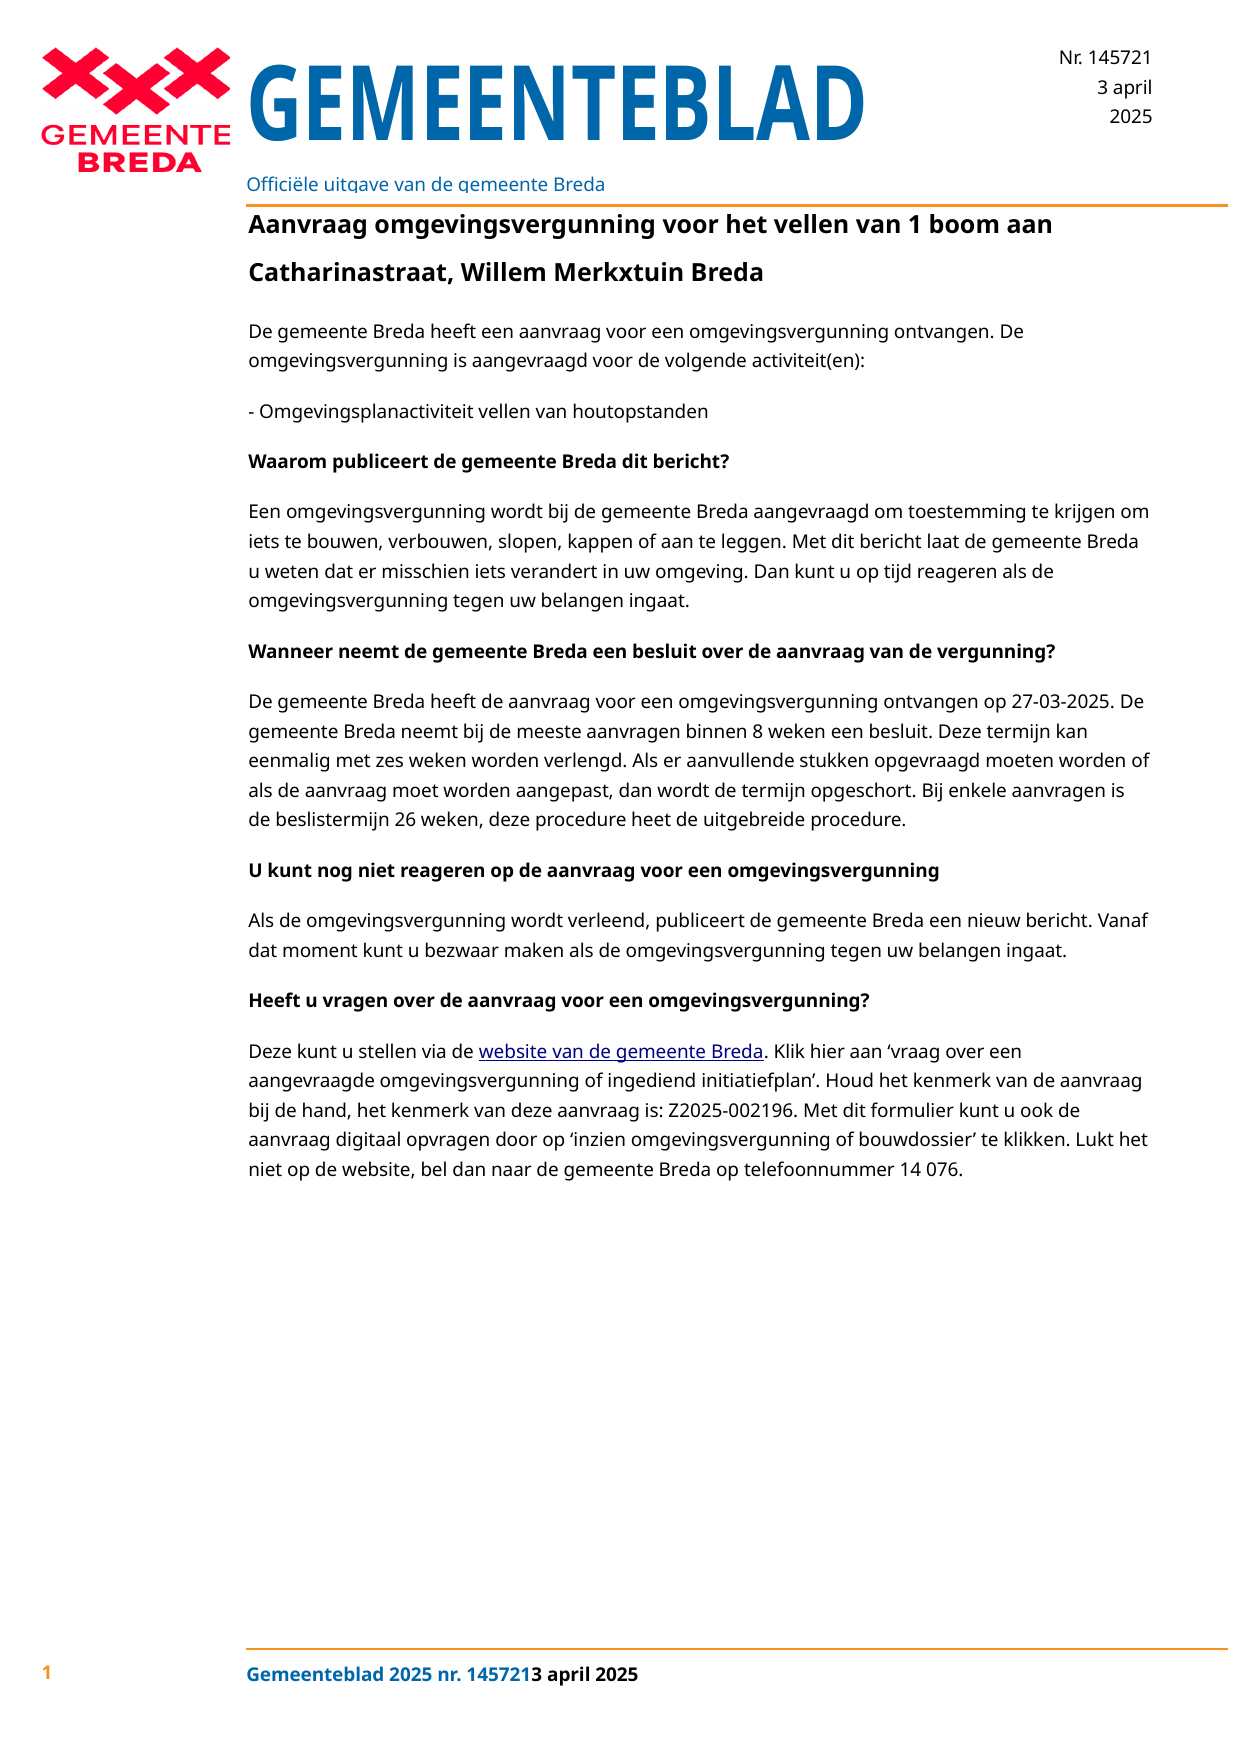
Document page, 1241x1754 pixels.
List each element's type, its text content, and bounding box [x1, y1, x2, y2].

text Deze kunt u stellen via de website van de gemeente Breda. Klik hier aan ‘vraag over een aangevraagde omgevingsvergunning of ingediend initiatiefplan’. Houd het kenmerk van de aanvraag bij de hand, het kenmerk van deze aanvraag is: Z2025-002196. Met dit formulier kunt u ook de aanvraag digitaal opvragen door op ‘inzien omgevingsvergunning of bouwdossier’ te klikken. Lukt het niet op de website, bel dan naar de gemeente Breda op telefoonnummer 14 076. [248, 1038, 1152, 1182]
picture [41, 47, 231, 172]
text Heeft u vragen over de aanvraag voor een omgevingsvergunning? [248, 987, 1152, 1013]
text Aanvraag omgevingsvergunning voor het vellen van 1 boom aan Catharinastraat, Willem Merkxtuin Breda [248, 207, 1152, 288]
text De gemeente Breda heeft de aanvraag voor een omgevingsvergunning ontvangen op 27-03-2025. De gemeente Breda neemt bij de meeste aanvragen binnen 8 weken een besluit. Deze termijn kan eenmalig met zes weken worden verlengd. Als er aanvullende stukken opgevraagd moeten worden of als de aanvraag moet worden aangepast, dan wordt de termijn opgeschort. Bij enkele aanvragen is de beslistermijn 26 weken, deze procedure heet de uitgebreide procedure. [248, 688, 1152, 832]
text Waarom publiceert de gemeente Breda dit bericht? [248, 448, 1152, 474]
text Wanneer neemt de gemeente Breda een besluit over de aanvraag van de vergunning? [248, 638, 1152, 664]
text U kunt nog niet reageren op de aanvraag voor een omgevingsvergunning [248, 857, 1152, 883]
text Een omgevingsvergunning wordt bij de gemeente Breda aangevraagd om toestemming te krijgen om iets te bouwen, verbouwen, slopen, kappen of aan te leggen. Met dit bericht laat de gemeente Breda u weten dat er misschien iets verandert in uw omgeving. Dan kunt u op tijd reageren als de omgevingsvergunning tegen uw belangen ingaat. [248, 499, 1152, 613]
text De gemeente Breda heeft een aanvraag voor een omgevingsvergunning ontvangen. De omgevingsvergunning is aangevraagd voor de volgende activiteit(en): [248, 318, 1152, 373]
text Als de omgevingsvergunning wordt verleend, publiceert de gemeente Breda een nieuw bericht. Vanaf dat moment kunt u bezwaar maken als de omgevingsvergunning tegen uw belangen ingaat. [248, 907, 1152, 963]
text - Omgevingsplanactiviteit vellen van houtopstanden [248, 398, 1152, 424]
